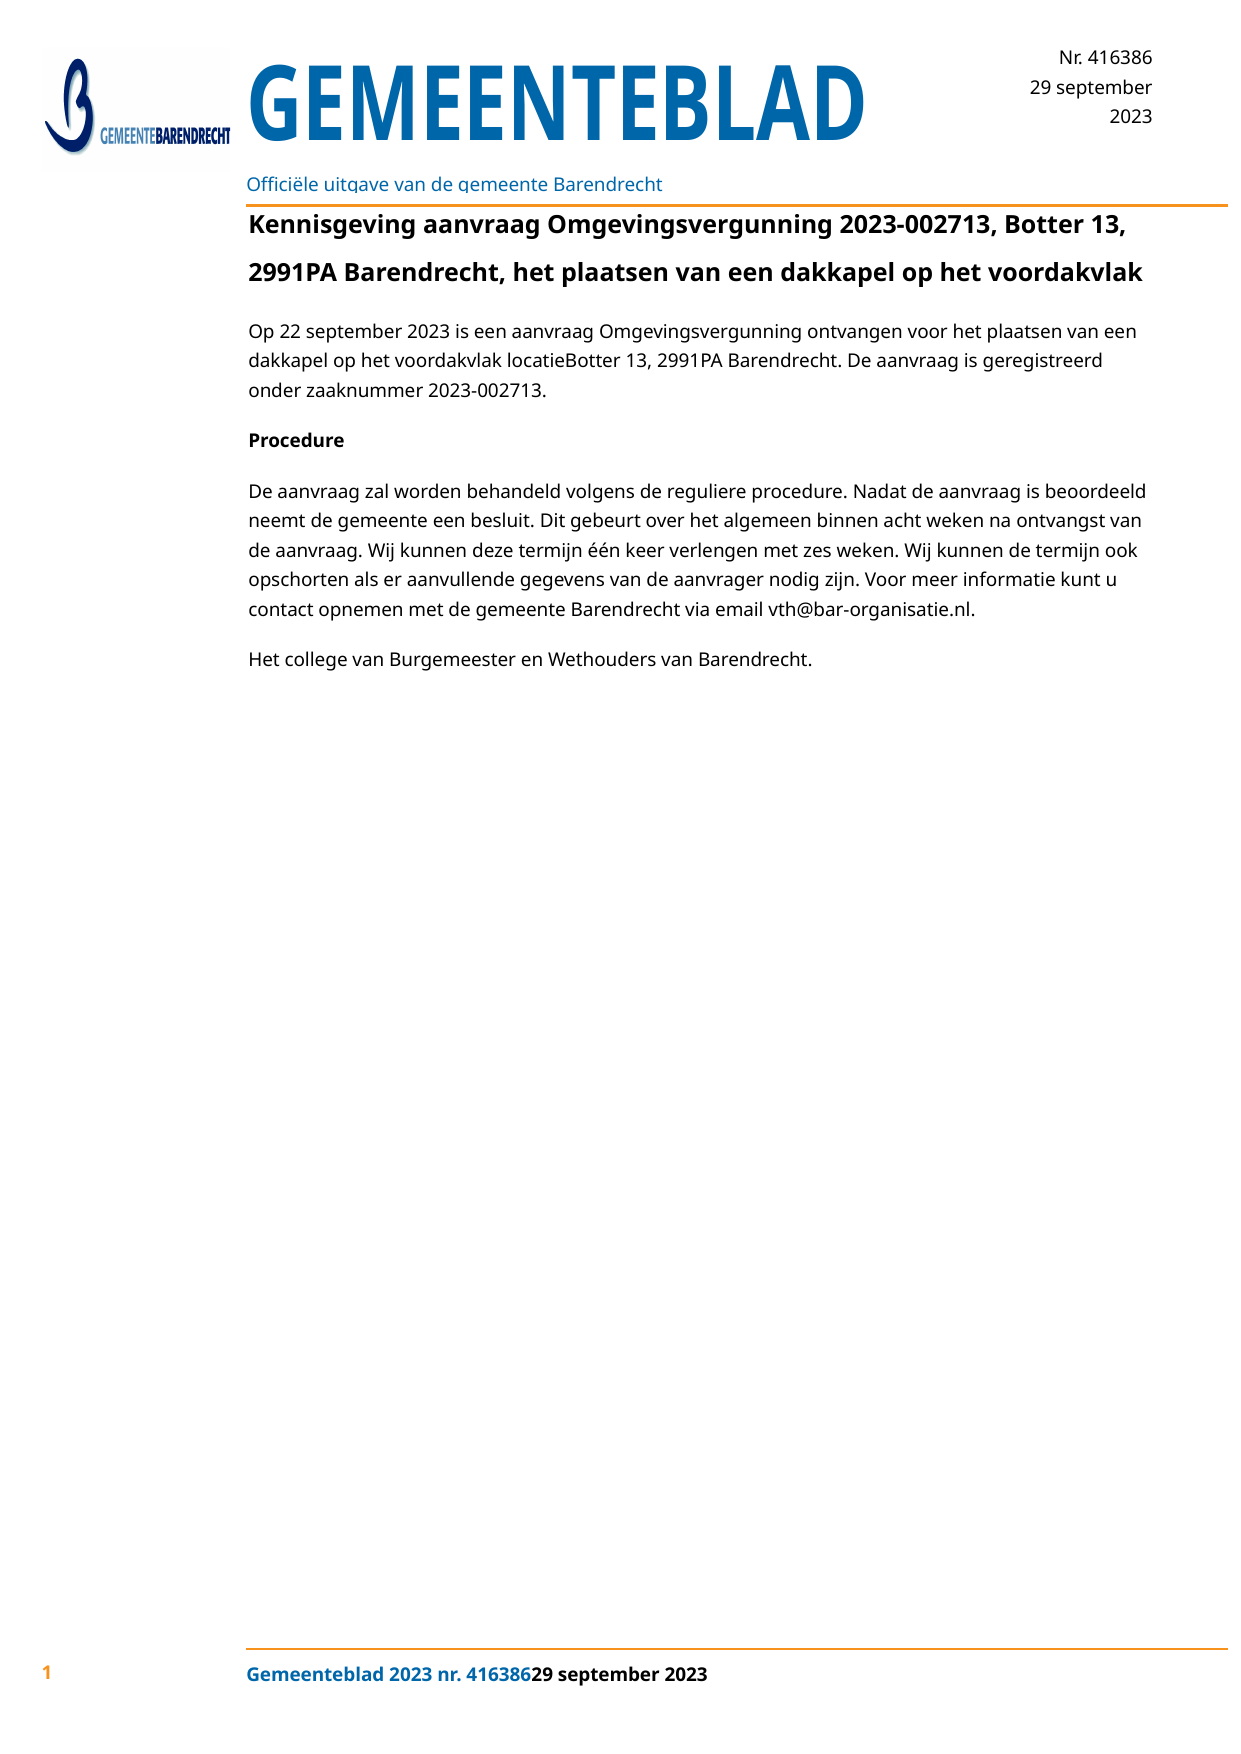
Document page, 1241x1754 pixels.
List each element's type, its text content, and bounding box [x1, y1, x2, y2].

text De aanvraag zal worden behandeld volgens de reguliere procedure. Nadat de aanvraag is beoordeeld neemt de gemeente een besluit. Dit gebeurt over het algemeen binnen acht weken na ontvangst van de aanvraag. Wij kunnen deze termijn één keer verlengen met zes weken. Wij kunnen de termijn ook opschorten als er aanvullende gegevens van de aanvrager nodig zijn. Voor meer informatie kunt u contact opnemen met de gemeente Barendrecht via email vth@bar-organisatie.nl. [248, 478, 1152, 622]
text Het college van Burgemeester en Wethouders van Barendrecht. [248, 647, 1152, 672]
text Op 22 september 2023 is een aanvraag Omgevingsvergunning ontvangen voor het plaatsen van een dakkapel op het voordakvlak locatieBotter 13, 2991PA Barendrecht. De aanvraag is geregistreerd onder zaaknummer 2023-002713. [248, 318, 1152, 403]
text Kennisgeving aanvraag Omgevingsvergunning 2023-002713, Botter 13, 2991PA Barendrecht, het plaatsen van een dakkapel op het voordakvlak [248, 207, 1152, 288]
text Procedure [248, 427, 1152, 453]
picture [41, 47, 231, 172]
